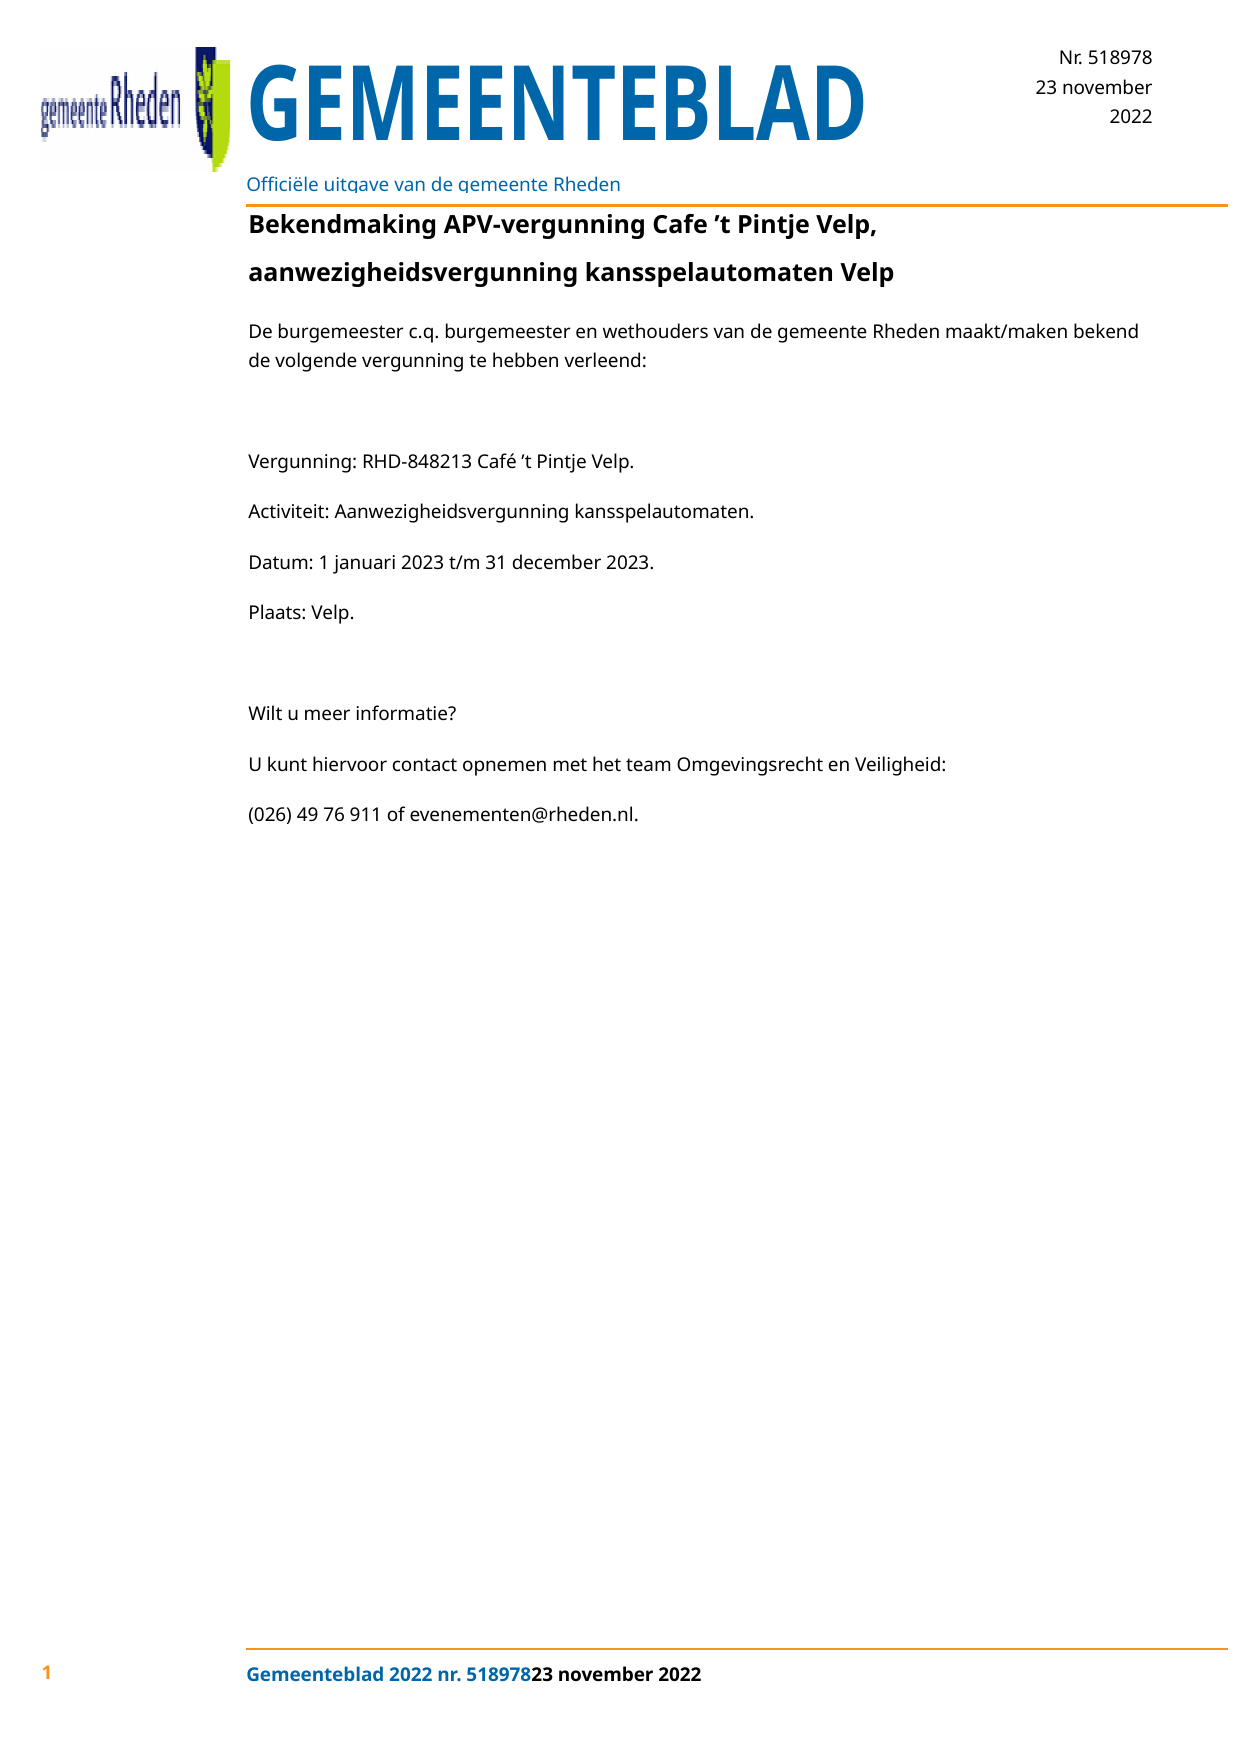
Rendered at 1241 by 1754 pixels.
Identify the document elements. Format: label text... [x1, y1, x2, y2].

text U kunt hiervoor contact opnemen met het team Omgevingsrecht en Veiligheid: [248, 751, 1152, 777]
text Datum: 1 januari 2023 t/m 31 december 2023. [248, 549, 1152, 575]
text Plaats: Velp. [248, 599, 1152, 625]
text De burgemeester c.q. burgemeester en wethouders van de gemeente Rheden maakt/maken bekend de volgende vergunning te hebben verleend: [248, 318, 1152, 373]
picture [41, 47, 231, 172]
text Vergunning: RHD-848213 Café ’t Pintje Velp. [248, 448, 1152, 474]
text (026) 49 76 911 of evenementen@rheden.nl. [248, 801, 1152, 827]
text Bekendmaking APV-vergunning Cafe ’t Pintje Velp, aanwezigheidsvergunning kansspelautomaten Velp [248, 207, 1152, 288]
text Activiteit: Aanwezigheidsvergunning kansspelautomaten. [248, 499, 1152, 524]
text Wilt u meer informatie? [248, 700, 1152, 726]
